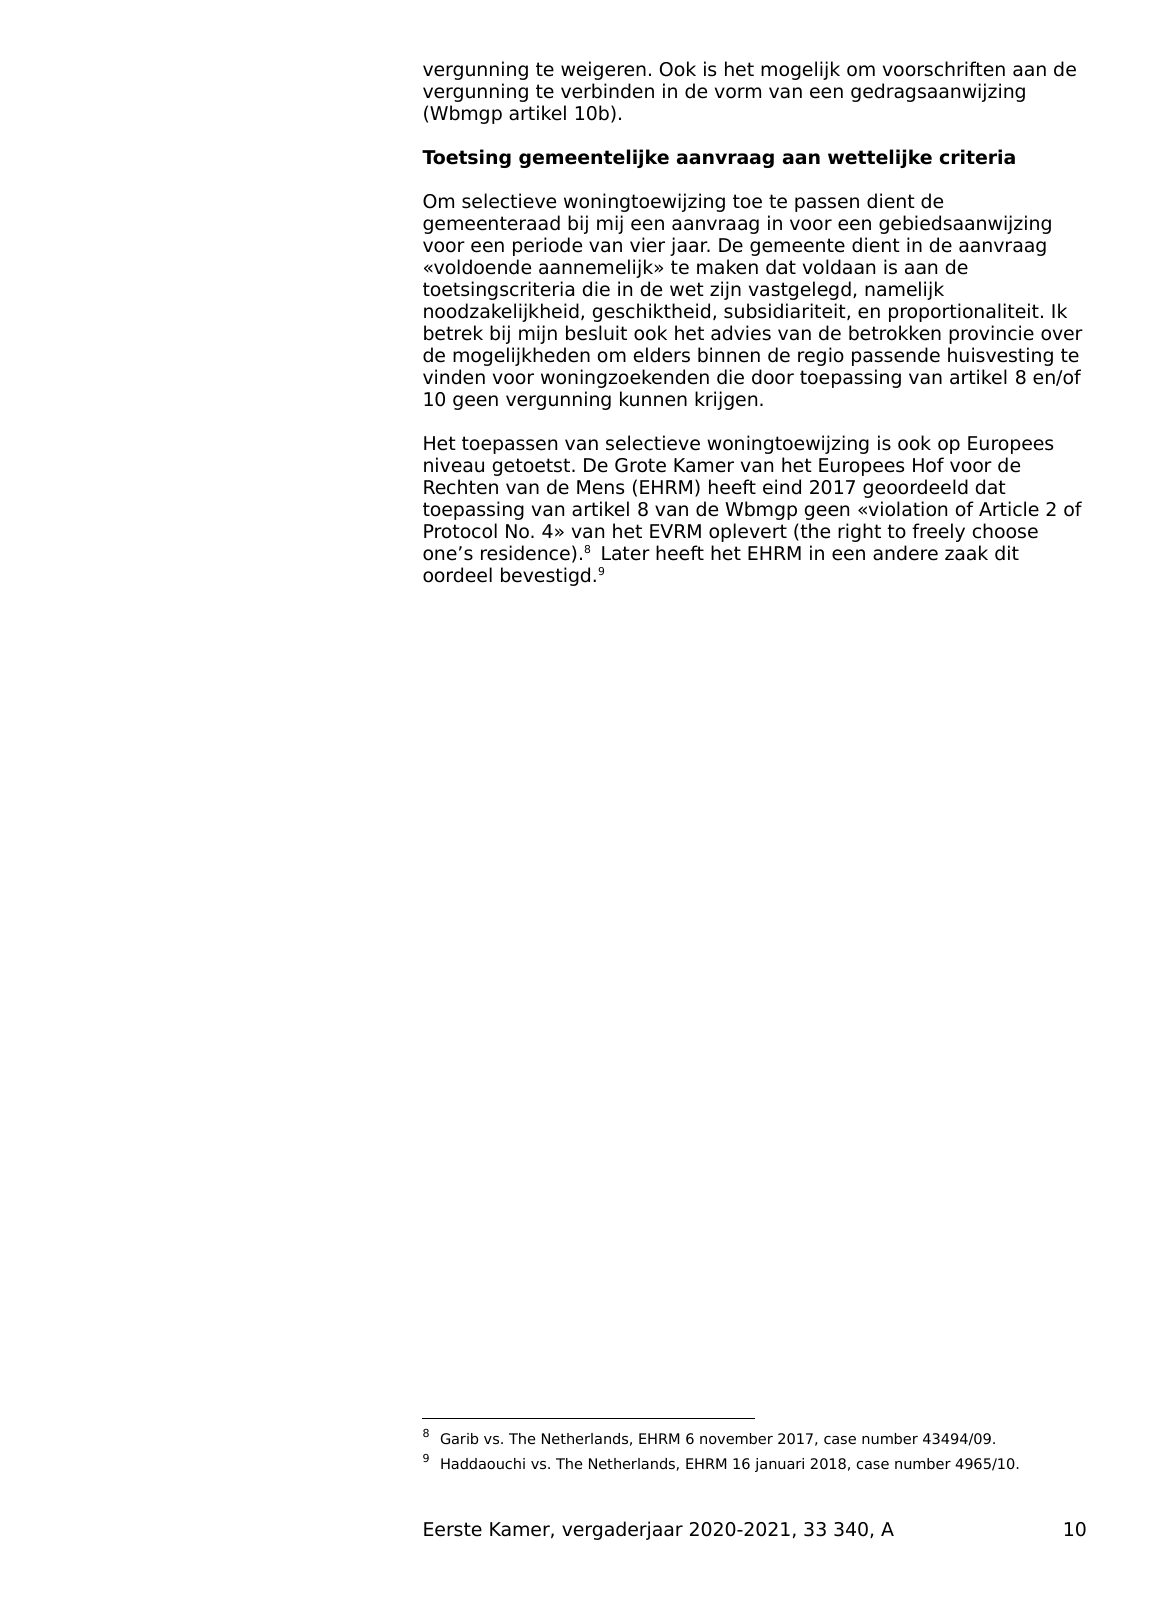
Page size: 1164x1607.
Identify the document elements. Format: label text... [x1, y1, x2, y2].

text vergunning te weigeren. Ook is het mogelijk om voorschriften aan de vergunning te verbinden in de vorm van een gedragsaanwijzing (Wbmgp artikel 10b). [422, 59, 1087, 125]
text Het toepassen van selectieve woningtoewijzing is ook op Europees niveau getoetst. De Grote Kamer van het Europees Hof voor de Rechten van de Mens (EHRM) heeft eind 2017 geoordeeld dat toepassing van artikel 8 van de Wbmgp geen «violation of Article 2 of Protocol No. 4» van het EVRM oplevert (the right to freely choose one’s residence). Later heeft het EHRM in een andere zaak dit oordeel bevestigd. [422, 433, 1087, 587]
subtitle Toetsing gemeentelijke aanvraag aan wettelijke criteria [422, 147, 1087, 169]
text Om selectieve woningtoewijzing toe te passen dient de gemeenteraad bij mij een aanvraag in voor een gebiedsaanwijzing voor een periode van vier jaar. De gemeente dient in de aanvraag «voldoende aannemelijk» te maken dat voldaan is aan de toetsingscriteria die in de wet zijn vastgelegd, namelijk noodzakelijkheid, geschiktheid, subsidiariteit, en proportionaliteit. Ik betrek bij mijn besluit ook het advies van de betrokken provincie over de mogelijkheden om elders binnen de regio passende huisvesting te vinden voor woningzoekenden die door toepassing van artikel 8 en/of 10 geen vergunning kunnen krijgen. [422, 191, 1087, 411]
text Garib vs. The Netherlands, EHRM 6 november 2017, case number 43494/09. [422, 1427, 1087, 1449]
text Haddaouchi vs. The Netherlands, EHRM 16 januari 2018, case number 4965/10. [422, 1452, 1087, 1474]
